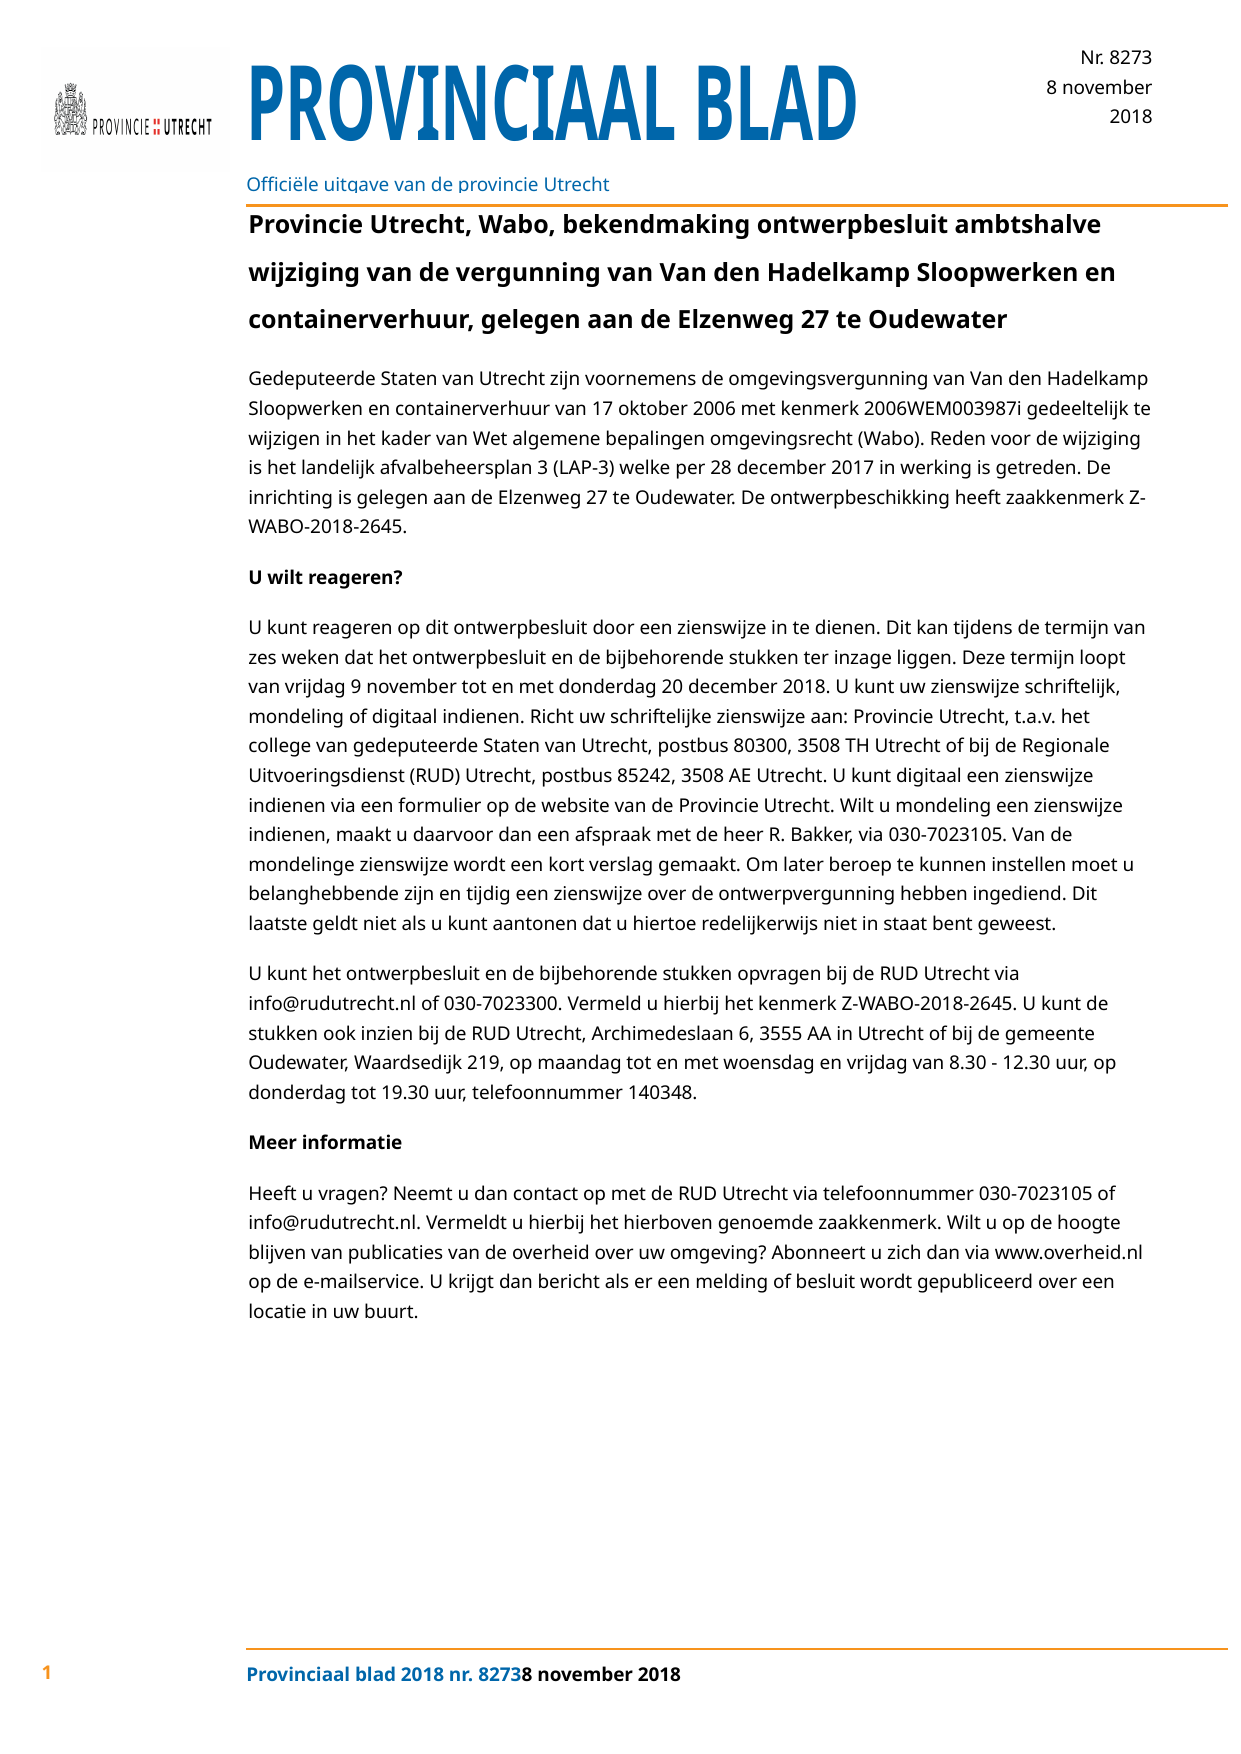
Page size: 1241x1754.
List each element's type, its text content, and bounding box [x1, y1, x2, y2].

text Provincie Utrecht, Wabo, bekendmaking ontwerpbesluit ambtshalve wijziging van de vergunning van Van den Hadelkamp Sloopwerken en containerverhuur, gelegen aan de Elzenweg 27 te Oudewater [248, 207, 1152, 336]
text Heeft u vragen? Neemt u dan contact op met de RUD Utrecht via telefoonnummer 030-7023105 of info@rudutrecht.nl. Vermeldt u hierbij het hierboven genoemde zaakkenmerk. Wilt u op de hoogte blijven van publicaties van de overheid over uw omgeving? Abonneert u zich dan via www.overheid.nl op de e-mailservice. U krijgt dan bericht als er een melding of besluit wordt gepubliceerd over een locatie in uw buurt. [248, 1180, 1152, 1324]
text Gedeputeerde Staten van Utrecht zijn voornemens de omgevingsvergunning van Van den Hadelkamp Sloopwerken en containerverhuur van 17 oktober 2006 met kenmerk 2006WEM003987i gedeeltelijk te wijzigen in het kader van Wet algemene bepalingen omgevingsrecht (Wabo). Reden voor de wijziging is het landelijk afvalbeheersplan 3 (LAP-3) welke per 28 december 2017 in werking is getreden. De inrichting is gelegen aan de Elzenweg 27 te Oudewater. De ontwerpbeschikking heeft zaakkenmerk Z-WABO-2018-2645. [248, 366, 1152, 539]
picture [41, 47, 231, 172]
text U kunt reageren op dit ontwerpbesluit door een zienswijze in te dienen. Dit kan tijdens de termijn van zes weken dat het ontwerpbesluit en de bijbehorende stukken ter inzage liggen. Deze termijn loopt van vrijdag 9 november tot en met donderdag 20 december 2018. U kunt uw zienswijze schriftelijk, mondeling of digitaal indienen. Richt uw schriftelijke zienswijze aan: Provincie Utrecht, t.a.v. het college van gedeputeerde Staten van Utrecht, postbus 80300, 3508 TH Utrecht of bij de Regionale Uitvoeringsdienst (RUD) Utrecht, postbus 85242, 3508 AE Utrecht. U kunt digitaal een zienswijze indienen via een formulier op de website van de Provincie Utrecht. Wilt u mondeling een zienswijze indienen, maakt u daarvoor dan een afspraak met de heer R. Bakker, via 030-7023105. Van de mondelinge zienswijze wordt een kort verslag gemaakt. Om later beroep te kunnen instellen moet u belanghebbende zijn en tijdig een zienswijze over de ontwerpvergunning hebben ingediend. Dit laatste geldt niet als u kunt aantonen dat u hiertoe redelijkerwijs niet in staat bent geweest. [248, 614, 1152, 936]
text U kunt het ontwerpbesluit en de bijbehorende stukken opvragen bij de RUD Utrecht via info@rudutrecht.nl of 030-7023300. Vermeld u hierbij het kenmerk Z-WABO-2018-2645. U kunt de stukken ook inzien bij de RUD Utrecht, Archimedeslaan 6, 3555 AA in Utrecht of bij de gemeente Oudewater, Waardsedijk 219, op maandag tot en met woensdag en vrijdag van 8.30 - 12.30 uur, op donderdag tot 19.30 uur, telefoonnummer 140348. [248, 961, 1152, 1104]
text U wilt reageren? [248, 564, 1152, 589]
text Meer informatie [248, 1129, 1152, 1155]
